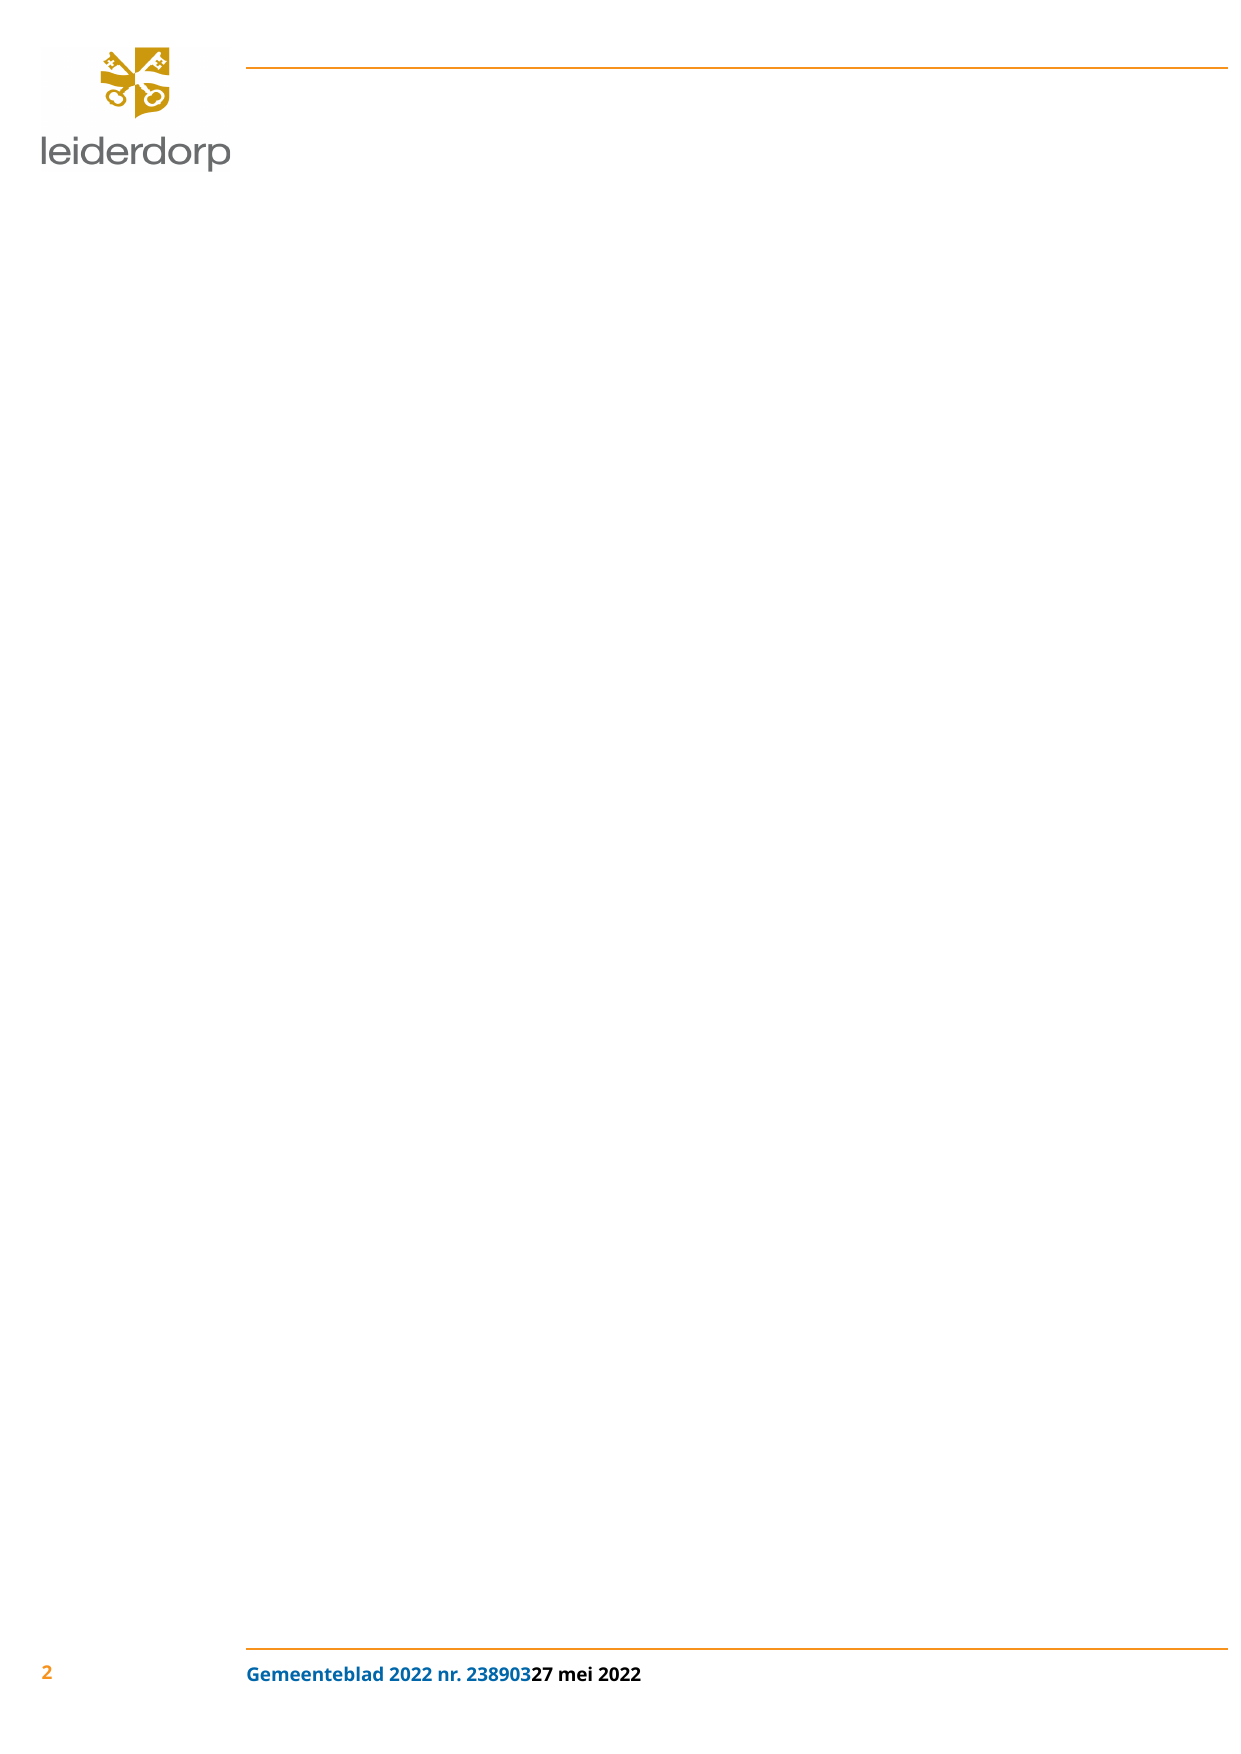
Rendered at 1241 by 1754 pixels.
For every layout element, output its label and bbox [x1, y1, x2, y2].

picture [41, 47, 231, 172]
